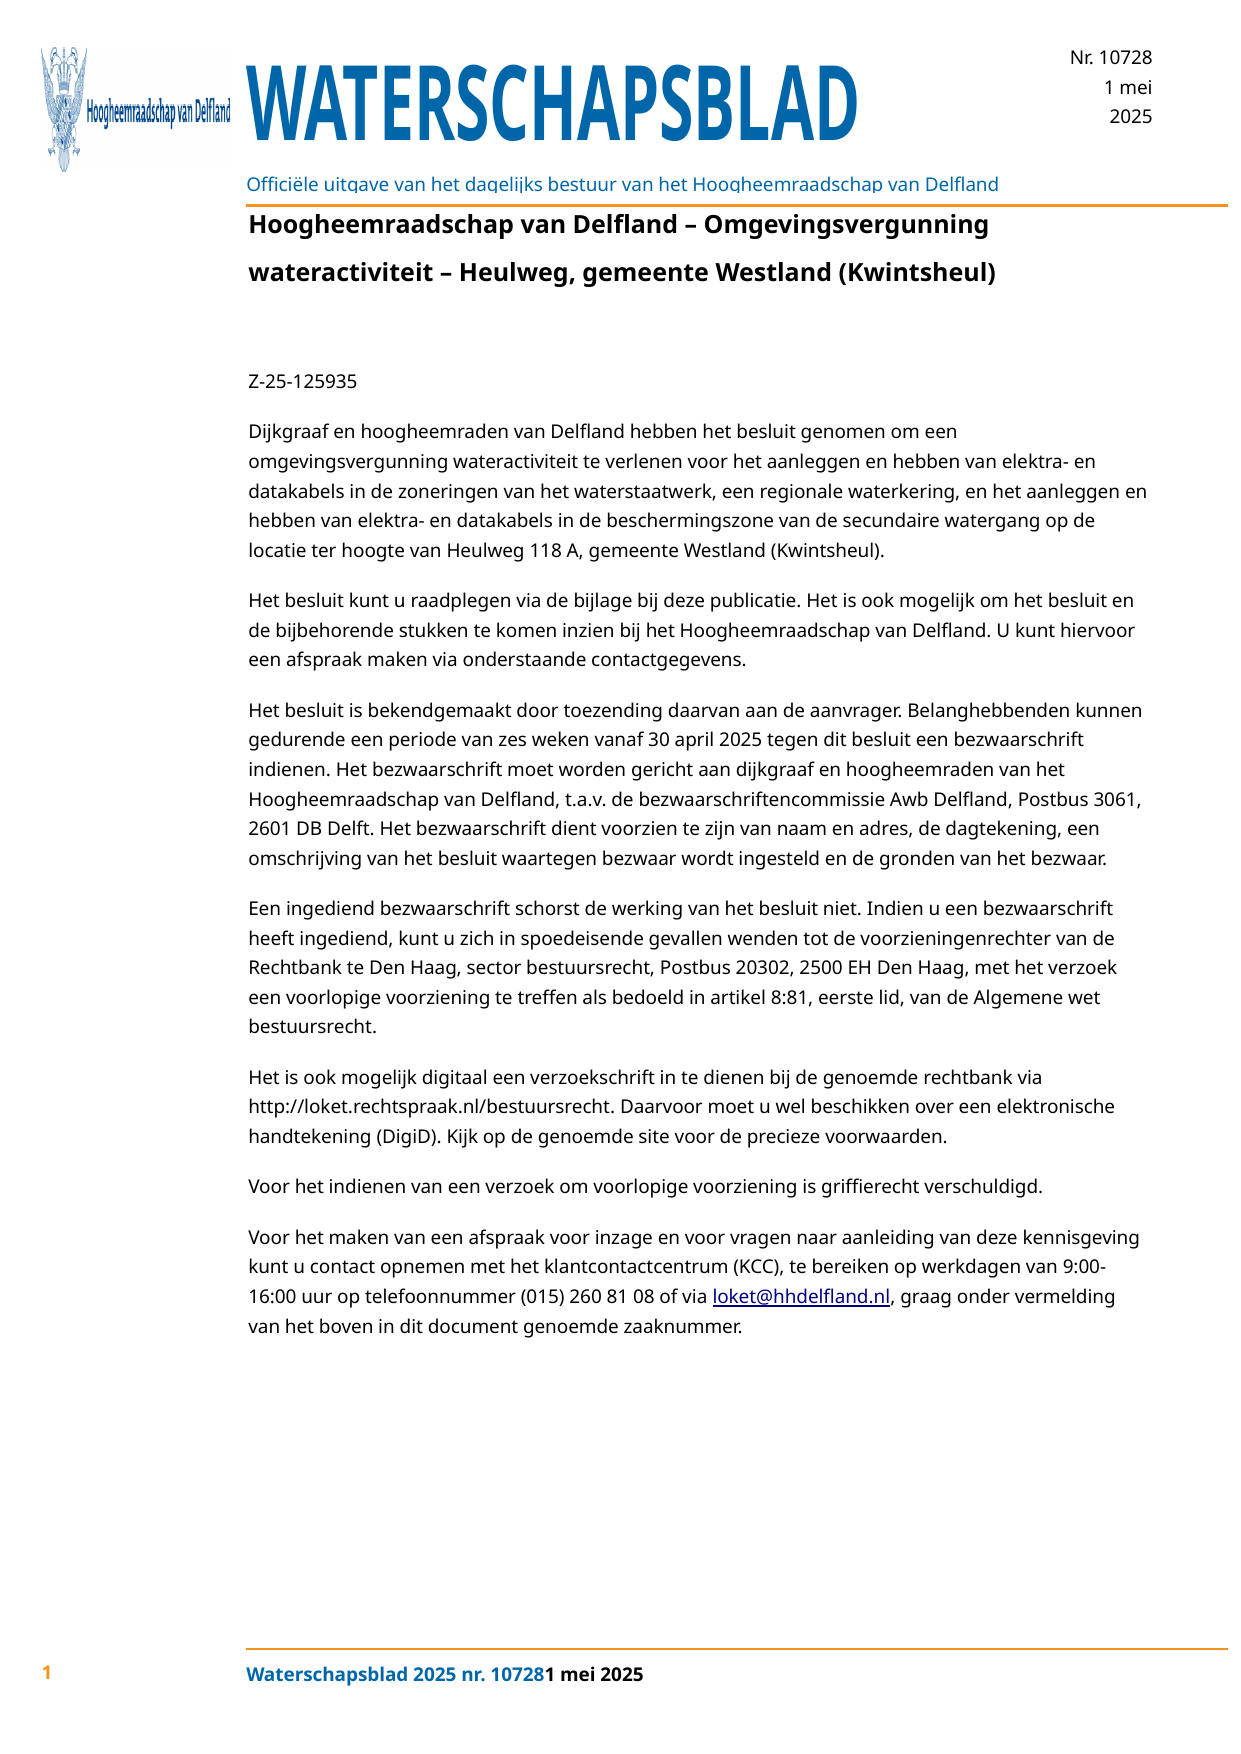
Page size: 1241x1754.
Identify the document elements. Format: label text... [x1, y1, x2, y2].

text Voor het indienen van een verzoek om voorlopige voorziening is griffierecht verschuldigd. [248, 1174, 1152, 1199]
text Het besluit kunt u raadplegen via de bijlage bij deze publicatie. Het is ook mogelijk om het besluit en de bijbehorende stukken te komen inzien bij het Hoogheemraadschap van Delfland. U kunt hiervoor een afspraak maken via onderstaande contactgegevens. [248, 587, 1152, 672]
text Z-25-125935 [248, 368, 1152, 394]
text Dijkgraaf en hoogheemraden van Delfland hebben het besluit genomen om een omgevingsvergunning wateractiviteit te verlenen voor het aanleggen en hebben van elektra- en datakabels in de zoneringen van het waterstaatwerk, een regionale waterkering, en het aanleggen en hebben van elektra- en datakabels in de beschermingszone van de secundaire watergang op de locatie ter hoogte van Heulweg 118 A, gemeente Westland (Kwintsheul). [248, 419, 1152, 563]
text Voor het maken van een afspraak voor inzage en voor vragen naar aanleiding van deze kennisgeving kunt u contact opnemen met het klantcontactcentrum (KCC), te bereiken op werkdagen van 9:00-16:00 uur op telefoonnummer (015) 260 81 08 of via loket@hhdelfland.nl, graag onder vermelding van het boven in dit document genoemde zaaknummer. [248, 1224, 1152, 1339]
text Het besluit is bekendgemaakt door toezending daarvan aan de aanvrager. Belanghebbenden kunnen gedurende een periode van zes weken vanaf 30 april 2025 tegen dit besluit een bezwaarschrift indienen. Het bezwaarschrift moet worden gericht aan dijkgraaf en hoogheemraden van het Hoogheemraadschap van Delfland, t.a.v. de bezwaarschriftencommissie Awb Delfland, Postbus 3061, 2601 DB Delft. Het bezwaarschrift dient voorzien te zijn van naam en adres, de dagtekening, een omschrijving van het besluit waartegen bezwaar wordt ingesteld en de gronden van het bezwaar. [248, 697, 1152, 871]
text Hoogheemraadschap van Delfland – Omgevingsvergunning wateractiviteit – Heulweg, gemeente Westland (Kwintsheul) [248, 207, 1152, 288]
text Het is ook mogelijk digitaal een verzoekschrift in te dienen bij de genoemde rechtbank via http://loket.rechtspraak.nl/bestuursrecht. Daarvoor moet u wel beschikken over een elektronische handtekening (DigiD). Kijk op de genoemde site voor de precieze voorwaarden. [248, 1064, 1152, 1149]
picture [41, 47, 231, 172]
text Een ingediend bezwaarschrift schorst de werking van het besluit niet. Indien u een bezwaarschrift heeft ingediend, kunt u zich in spoedeisende gevallen wenden tot de voorzieningenrechter van de Rechtbank te Den Haag, sector bestuursrecht, Postbus 20302, 2500 EH Den Haag, met het verzoek een voorlopige voorziening te treffen als bedoeld in artikel 8:81, eerste lid, van de Algemene wet bestuursrecht. [248, 895, 1152, 1039]
